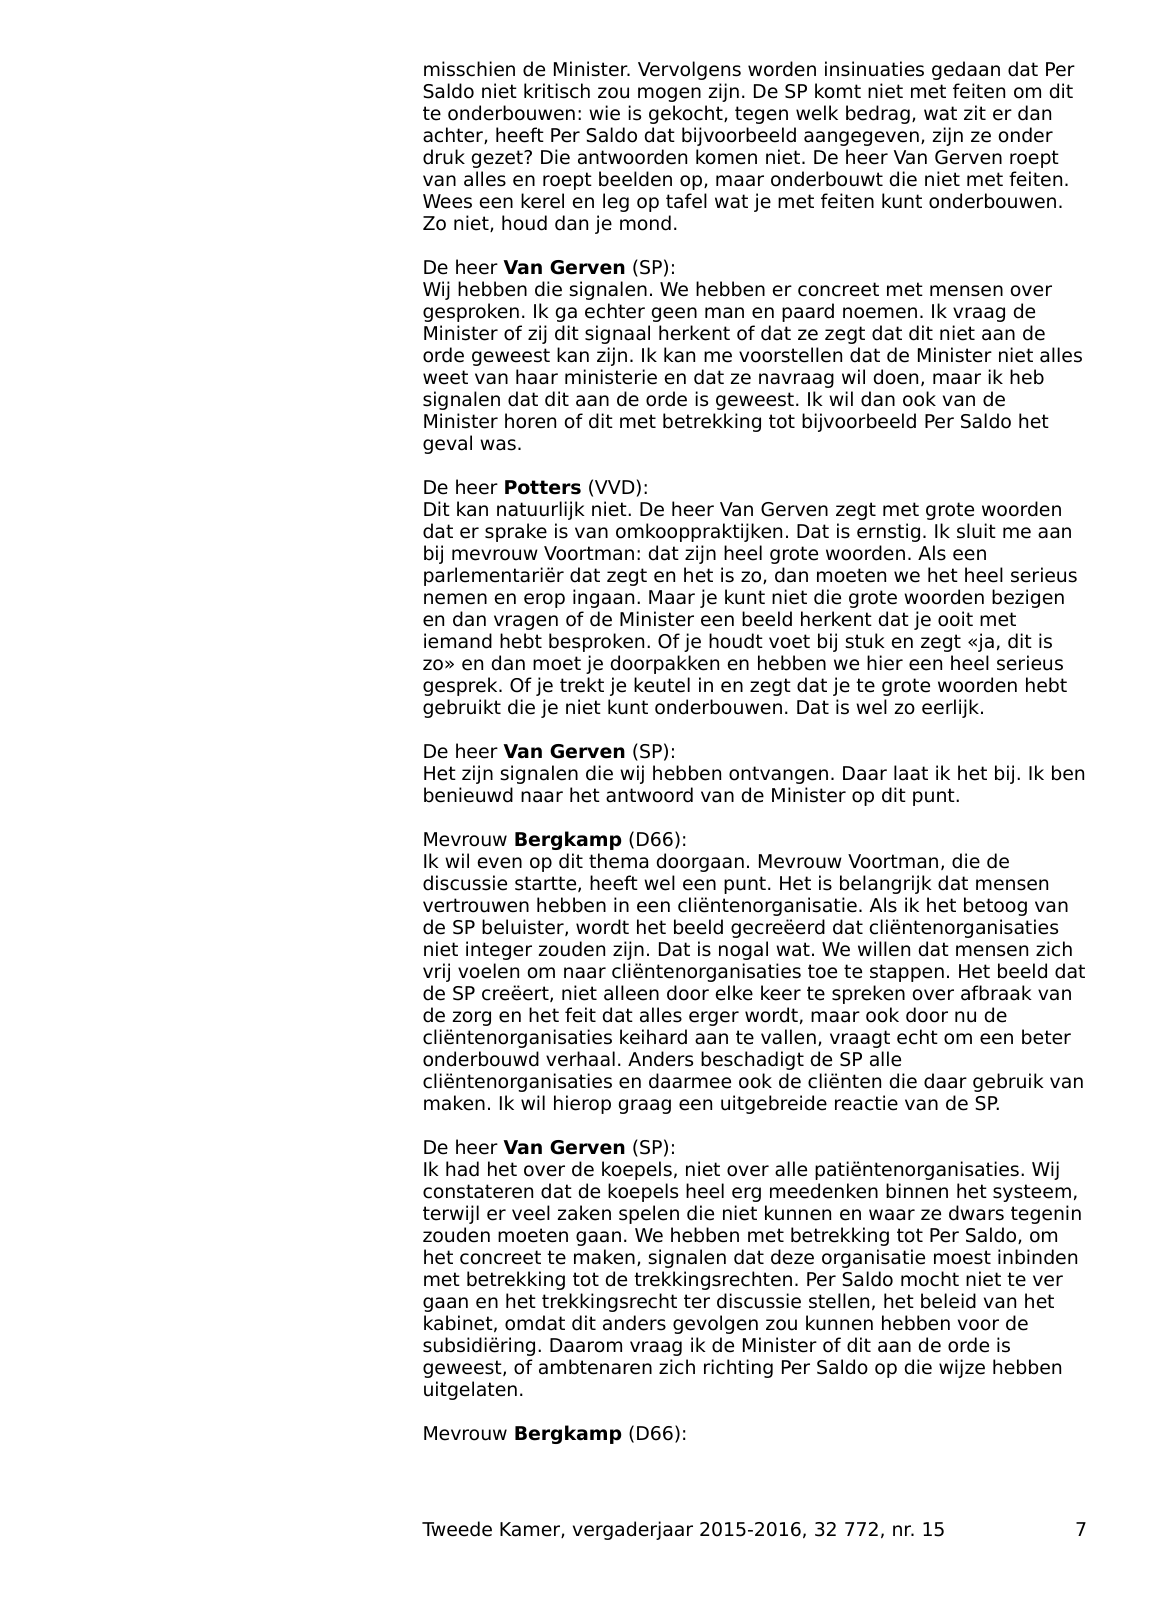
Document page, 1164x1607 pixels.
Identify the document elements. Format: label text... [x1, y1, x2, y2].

text Ik wil even op dit thema doorgaan. Mevrouw Voortman, die de discussie startte, heeft wel een punt. Het is belangrijk dat mensen vertrouwen hebben in een cliëntenorganisatie. Als ik het betoog van de SP beluister, wordt het beeld gecreëerd dat cliëntenorganisaties niet integer zouden zijn. Dat is nogal wat. We willen dat mensen zich vrij voelen om naar cliëntenorganisaties toe te stappen. Het beeld dat de SP creëert, niet alleen door elke keer te spreken over afbraak van de zorg en het feit dat alles erger wordt, maar ook door nu de cliëntenorganisaties keihard aan te vallen, vraagt echt om een beter onderbouwd verhaal. Anders beschadigt de SP alle cliëntenorganisaties en daarmee ook de cliënten die daar gebruik van maken. Ik wil hierop graag een uitgebreide reactie van de SP. [422, 851, 1087, 1115]
text Wij hebben die signalen. We hebben er concreet met mensen over gesproken. Ik ga echter geen man en paard noemen. Ik vraag de Minister of zij dit signaal herkent of dat ze zegt dat dit niet aan de orde geweest kan zijn. Ik kan me voorstellen dat de Minister niet alles weet van haar ministerie en dat ze navraag wil doen, maar ik heb signalen dat dit aan de orde is geweest. Ik wil dan ook van de Minister horen of dit met betrekking tot bijvoorbeeld Per Saldo het geval was. [422, 279, 1087, 455]
text Dit kan natuurlijk niet. De heer Van Gerven zegt met grote woorden dat er sprake is van omkooppraktijken. Dat is ernstig. Ik sluit me aan bij mevrouw Voortman: dat zijn heel grote woorden. Als een parlementariër dat zegt en het is zo, dan moeten we het heel serieus nemen en erop ingaan. Maar je kunt niet die grote woorden bezigen en dan vragen of de Minister een beeld herkent dat je ooit met iemand hebt besproken. Of je houdt voet bij stuk en zegt «ja, dit is zo» en dan moet je doorpakken en hebben we hier een heel serieus gesprek. Of je trekt je keutel in en zegt dat je te grote woorden hebt gebruikt die je niet kunt onderbouwen. Dat is wel zo eerlijk. [422, 499, 1087, 719]
text De heer Potters (VVD): [422, 477, 1087, 499]
text Mevrouw Bergkamp (D66): [422, 829, 1087, 851]
text misschien de Minister. Vervolgens worden insinuaties gedaan dat Per Saldo niet kritisch zou mogen zijn. De SP komt niet met feiten om dit te onderbouwen: wie is gekocht, tegen welk bedrag, wat zit er dan achter, heeft Per Saldo dat bijvoorbeeld aangegeven, zijn ze onder druk gezet? Die antwoorden komen niet. De heer Van Gerven roept van alles en roept beelden op, maar onderbouwt die niet met feiten. Wees een kerel en leg op tafel wat je met feiten kunt onderbouwen. Zo niet, houd dan je mond. [422, 59, 1087, 235]
text Mevrouw Bergkamp (D66): [422, 1423, 1087, 1445]
text De heer Van Gerven (SP): [422, 741, 1087, 763]
text Het zijn signalen die wij hebben ontvangen. Daar laat ik het bij. Ik ben benieuwd naar het antwoord van de Minister op dit punt. [422, 763, 1087, 807]
text Ik had het over de koepels, niet over alle patiëntenorganisaties. Wij constateren dat de koepels heel erg meedenken binnen het systeem, terwijl er veel zaken spelen die niet kunnen en waar ze dwars tegenin zouden moeten gaan. We hebben met betrekking tot Per Saldo, om het concreet te maken, signalen dat deze organisatie moest inbinden met betrekking tot de trekkingsrechten. Per Saldo mocht niet te ver gaan en het trekkingsrecht ter discussie stellen, het beleid van het kabinet, omdat dit anders gevolgen zou kunnen hebben voor de subsidiëring. Daarom vraag ik de Minister of dit aan de orde is geweest, of ambtenaren zich richting Per Saldo op die wijze hebben uitgelaten. [422, 1159, 1087, 1401]
text De heer Van Gerven (SP): [422, 1137, 1087, 1159]
text De heer Van Gerven (SP): [422, 257, 1087, 279]
